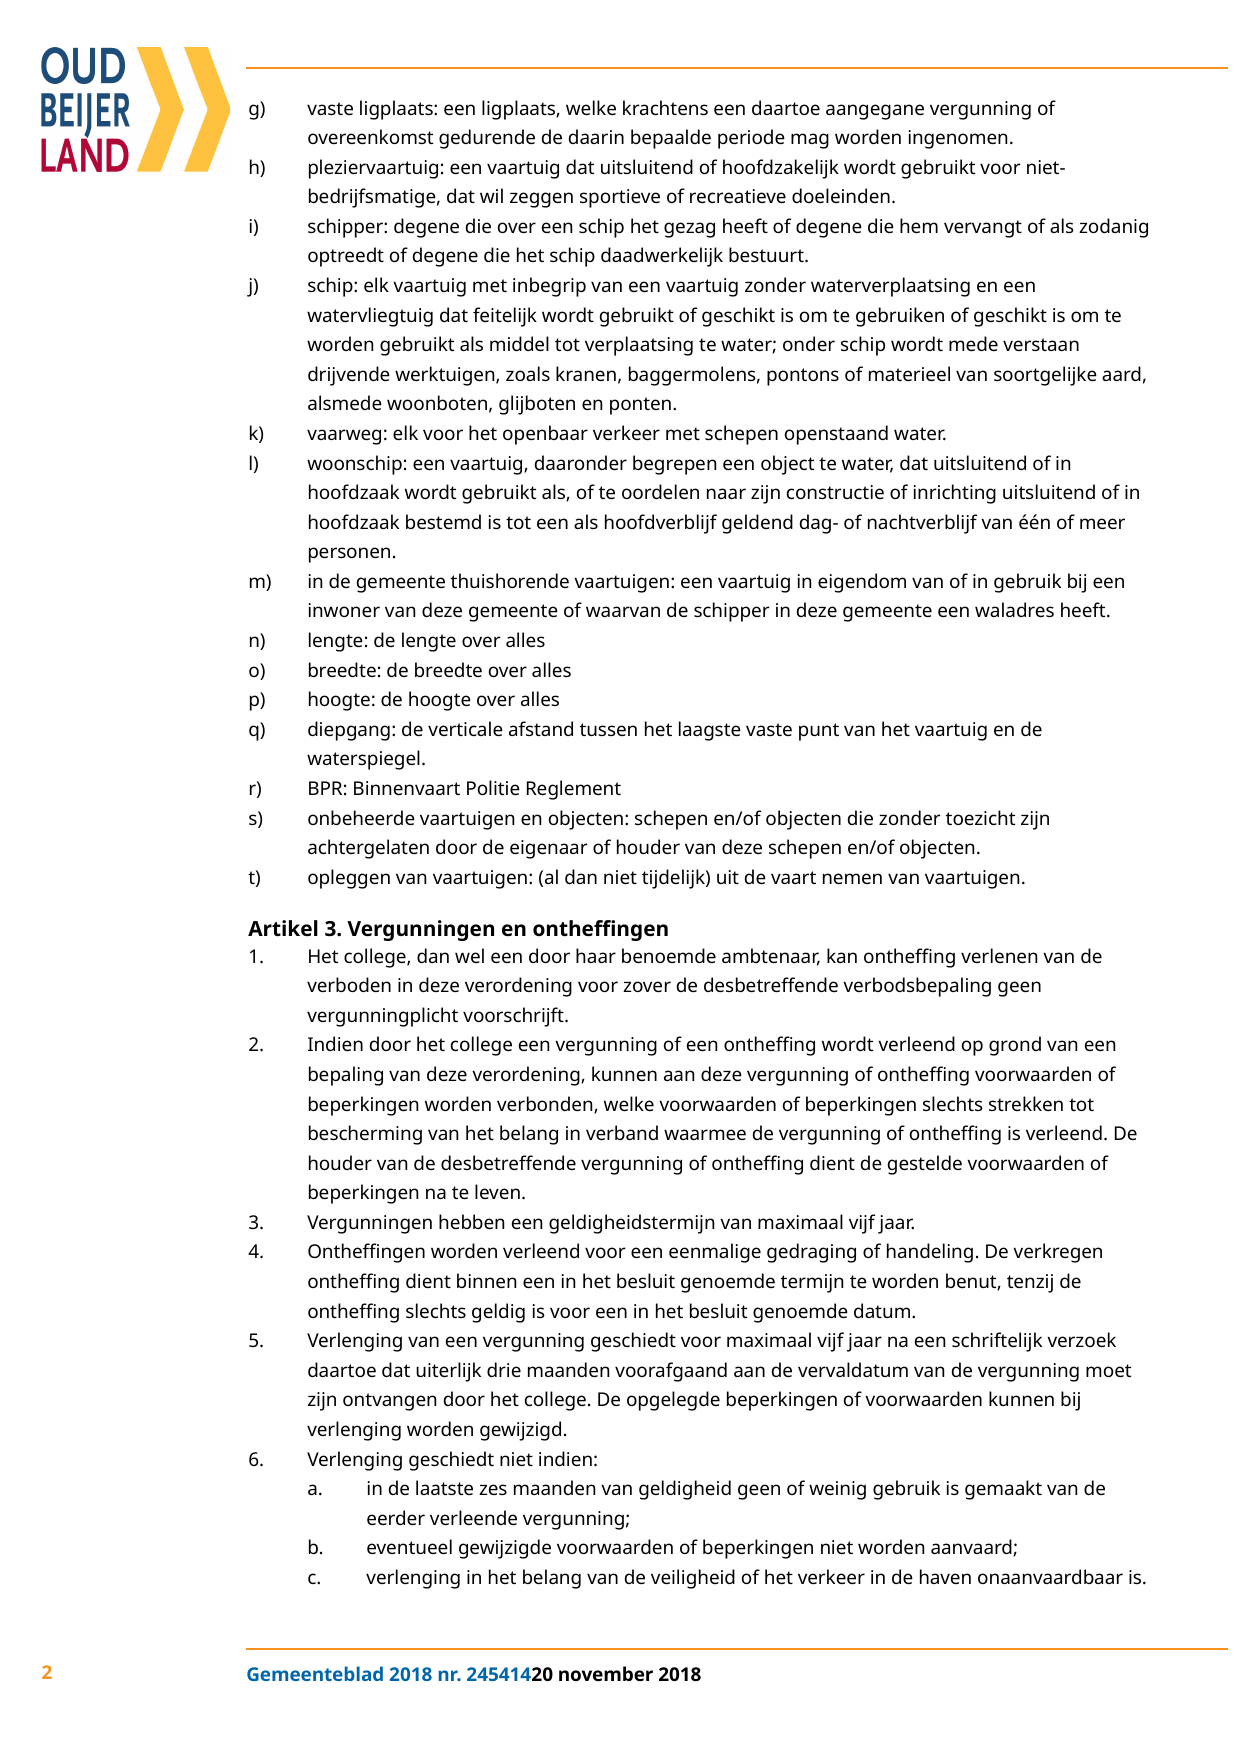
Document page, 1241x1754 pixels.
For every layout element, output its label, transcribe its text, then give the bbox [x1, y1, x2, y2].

list Verlenging geschiedt niet indien: [248, 1446, 1152, 1471]
text Artikel 3. Vergunningen en ontheffingen [248, 914, 1152, 943]
list verlenging in het belang van de veiligheid of het verkeer in de haven onaanvaardbaar is. [307, 1564, 1152, 1590]
list breedte: de breedte over alles [248, 657, 1152, 683]
list vaste ligplaats: een ligplaats, welke krachtens een daartoe aangegane vergunning of overeenkomst gedurende de daarin bepaalde periode mag worden ingenomen. [248, 95, 1152, 150]
list eventueel gewijzigde voorwaarden of beperkingen niet worden aanvaard; [307, 1534, 1152, 1560]
list Verlenging van een vergunning geschiedt voor maximaal vijf jaar na een schriftelijk verzoek daartoe dat uiterlijk drie maanden voorafgaand aan de vervaldatum van de vergunning moet zijn ontvangen door het college. De opgelegde beperkingen of voorwaarden kunnen bij verlenging worden gewijzigd. [248, 1327, 1152, 1442]
list vaarweg: elk voor het openbaar verkeer met schepen openstaand water. [248, 420, 1152, 446]
list BPR: Binnenvaart Politie Reglement [248, 775, 1152, 801]
list Het college, dan wel een door haar benoemde ambtenaar, kan ontheffing verlenen van de verboden in deze verordening voor zover de desbetreffende verbodsbepaling geen vergunningplicht voorschrijft. [248, 943, 1152, 1028]
list schipper: degene die over een schip het gezag heeft of degene die hem vervangt of als zodanig optreedt of degene die het schip daadwerkelijk bestuurt. [248, 213, 1152, 268]
list in de gemeente thuishorende vaartuigen: een vaartuig in eigendom van of in gebruik bij een inwoner van deze gemeente of waarvan de schipper in deze gemeente een waladres heeft. [248, 568, 1152, 623]
list Indien door het college een vergunning of een ontheffing wordt verleend op grond van een bepaling van deze verordening, kunnen aan deze vergunning of ontheffing voorwaarden of beperkingen worden verbonden, welke voorwaarden of beperkingen slechts strekken tot bescherming van het belang in verband waarmee de vergunning of ontheffing is verleend. De houder van de desbetreffende vergunning of ontheffing dient de gestelde voorwaarden of beperkingen na te leven. [248, 1032, 1152, 1205]
list in de laatste zes maanden van geldigheid geen of weinig gebruik is gemaakt van de eerder verleende vergunning; [307, 1475, 1152, 1531]
list Ontheffingen worden verleend voor een eenmalige gedraging of handeling. De verkregen ontheffing dient binnen een in het besluit genoemde termijn te worden benut, tenzij de ontheffing slechts geldig is voor een in het besluit genoemde datum. [248, 1239, 1152, 1323]
list hoogte: de hoogte over alles [248, 686, 1152, 712]
list pleziervaartuig: een vaartuig dat uitsluitend of hoofdzakelijk wordt gebruikt voor niet-bedrijfsmatige, dat wil zeggen sportieve of recreatieve doeleinden. [248, 154, 1152, 209]
picture [41, 47, 231, 172]
list onbeheerde vaartuigen en objecten: schepen en/of objecten die zonder toezicht zijn achtergelaten door de eigenaar of houder van deze schepen en/of objecten. [248, 805, 1152, 860]
list lengte: de lengte over alles [248, 627, 1152, 653]
list opleggen van vaartuigen: (al dan niet tijdelijk) uit de vaart nemen van vaartuigen. [248, 864, 1152, 890]
list diepgang: de verticale afstand tussen het laagste vaste punt van het vaartuig en de waterspiegel. [248, 716, 1152, 771]
list Vergunningen hebben een geldigheidstermijn van maximaal vijf jaar. [248, 1209, 1152, 1235]
list woonschip: een vaartuig, daaronder begrepen een object te water, dat uitsluitend of in hoofdzaak wordt gebruikt als, of te oordelen naar zijn constructie of inrichting uitsluitend of in hoofdzaak bestemd is tot een als hoofdverblijf geldend dag- of nachtverblijf van één of meer personen. [248, 450, 1152, 564]
list schip: elk vaartuig met inbegrip van een vaartuig zonder waterverplaatsing en een watervliegtuig dat feitelijk wordt gebruikt of geschikt is om te gebruiken of geschikt is om te worden gebruikt als middel tot verplaatsing te water; onder schip wordt mede verstaan drijvende werktuigen, zoals kranen, baggermolens, pontons of materieel van soortgelijke aard, alsmede woonboten, glijboten en ponten. [248, 272, 1152, 416]
